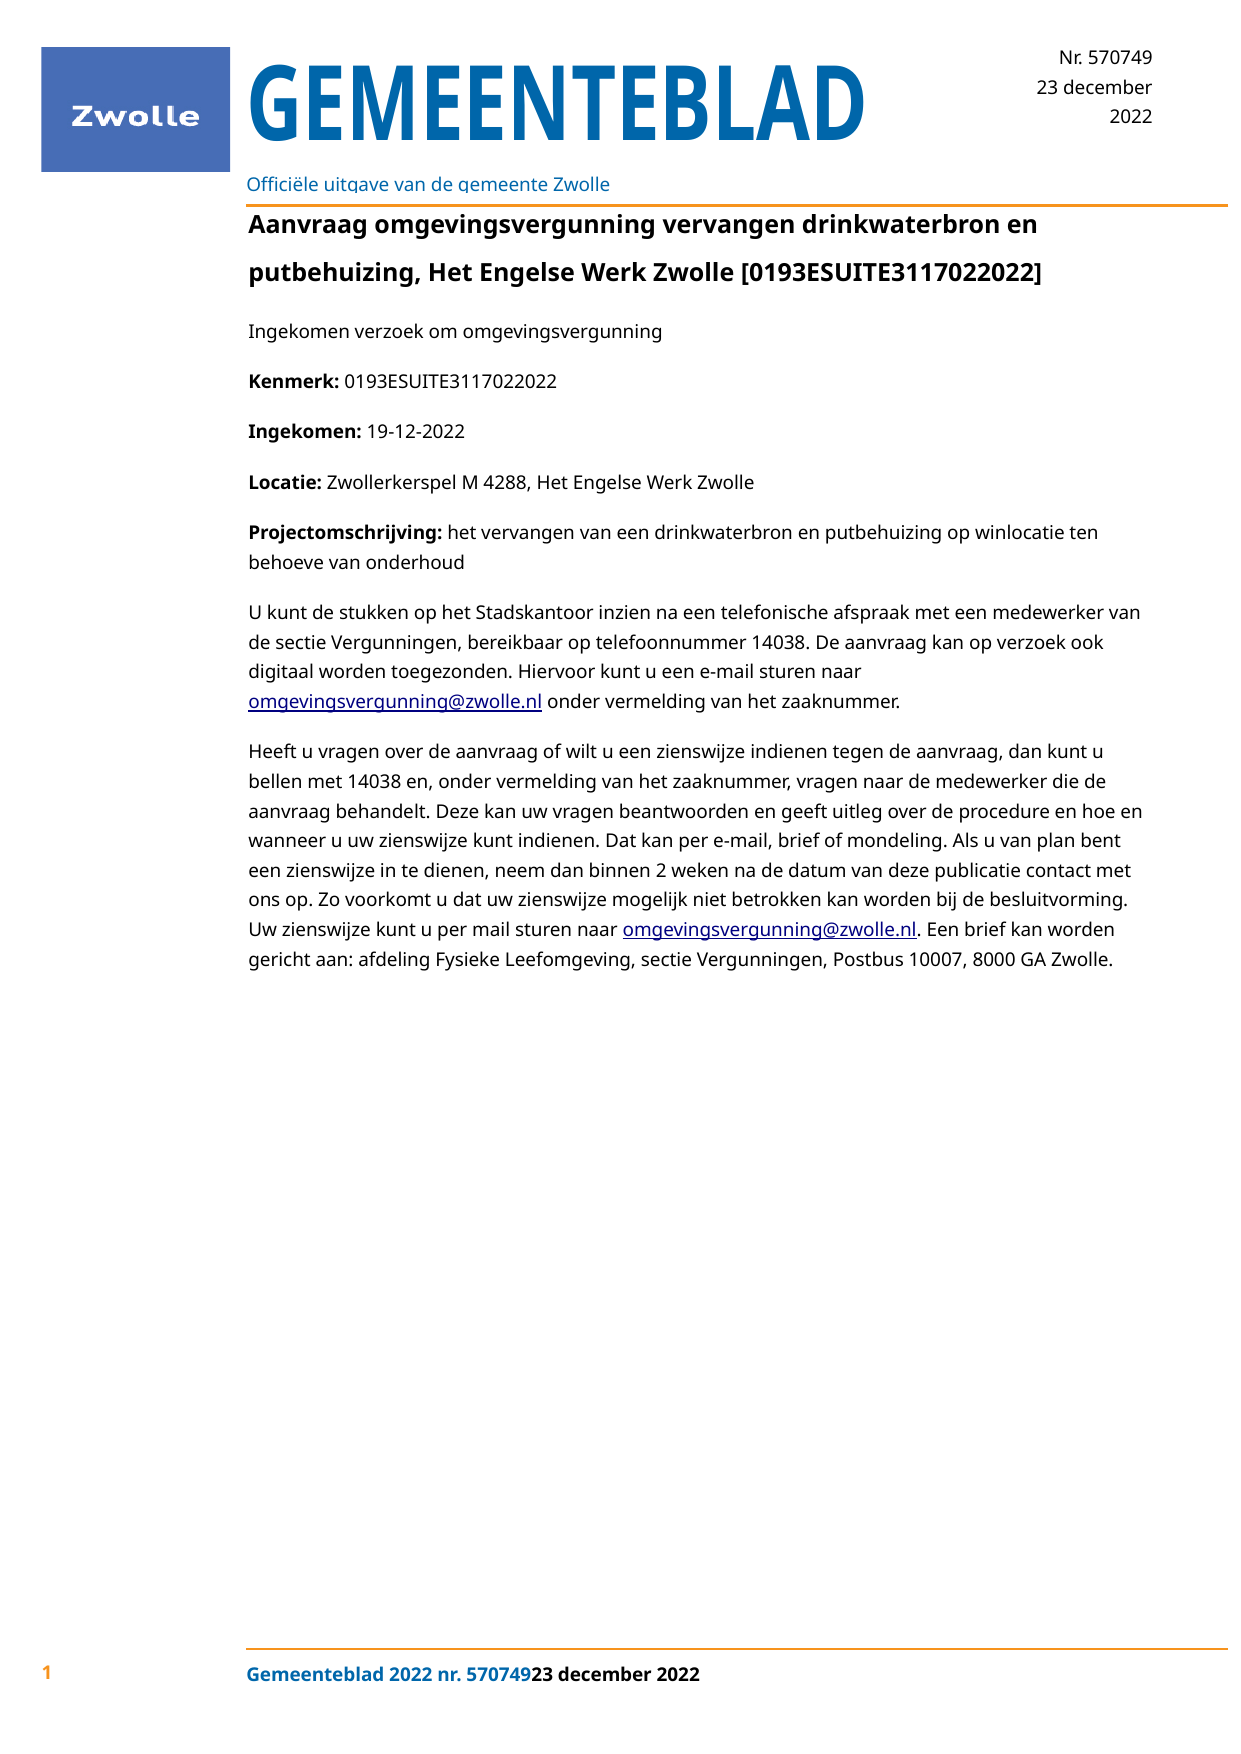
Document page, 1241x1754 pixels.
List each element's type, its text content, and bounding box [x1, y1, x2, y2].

text U kunt de stukken op het Stadskantoor inzien na een telefonische afspraak met een medewerker van de sectie Vergunningen, bereikbaar op telefoonnummer 14038. De aanvraag kan op verzoek ook digitaal worden toegezonden. Hiervoor kunt u een e-mail sturen naar omgevingsvergunning@zwolle.nl onder vermelding van het zaaknummer. [248, 599, 1152, 714]
text Projectomschrijving: het vervangen van een drinkwaterbron en putbehuizing op winlocatie ten behoeve van onderhoud [248, 519, 1152, 575]
text Heeft u vragen over de aanvraag of wilt u een zienswijze indienen tegen de aanvraag, dan kunt u bellen met 14038 en, onder vermelding van het zaaknummer, vragen naar de medewerker die de aanvraag behandelt. Deze kan uw vragen beantwoorden en geeft uitleg over de procedure en hoe en wanneer u uw zienswijze kunt indienen. Dat kan per e-mail, brief of mondeling. Als u van plan bent een zienswijze in te dienen, neem dan binnen 2 weken na de datum van deze publicatie contact met ons op. Zo voorkomt u dat uw zienswijze mogelijk niet betrokken kan worden bij de besluitvorming. Uw zienswijze kunt u per mail sturen naar omgevingsvergunning@zwolle.nl. Een brief kan worden gericht aan: afdeling Fysieke Leefomgeving, sectie Vergunningen, Postbus 10007, 8000 GA Zwolle. [248, 739, 1152, 972]
text Ingekomen verzoek om omgevingsvergunning [248, 318, 1152, 344]
text Aanvraag omgevingsvergunning vervangen drinkwaterbron en putbehuizing, Het Engelse Werk Zwolle [0193ESUITE3117022022] [248, 207, 1152, 288]
text Kenmerk: 0193ESUITE3117022022 [248, 368, 1152, 394]
text Ingekomen: 19-12-2022 [248, 419, 1152, 444]
picture [41, 47, 231, 172]
text Locatie: Zwollerkerspel M 4288, Het Engelse Werk Zwolle [248, 469, 1152, 495]
